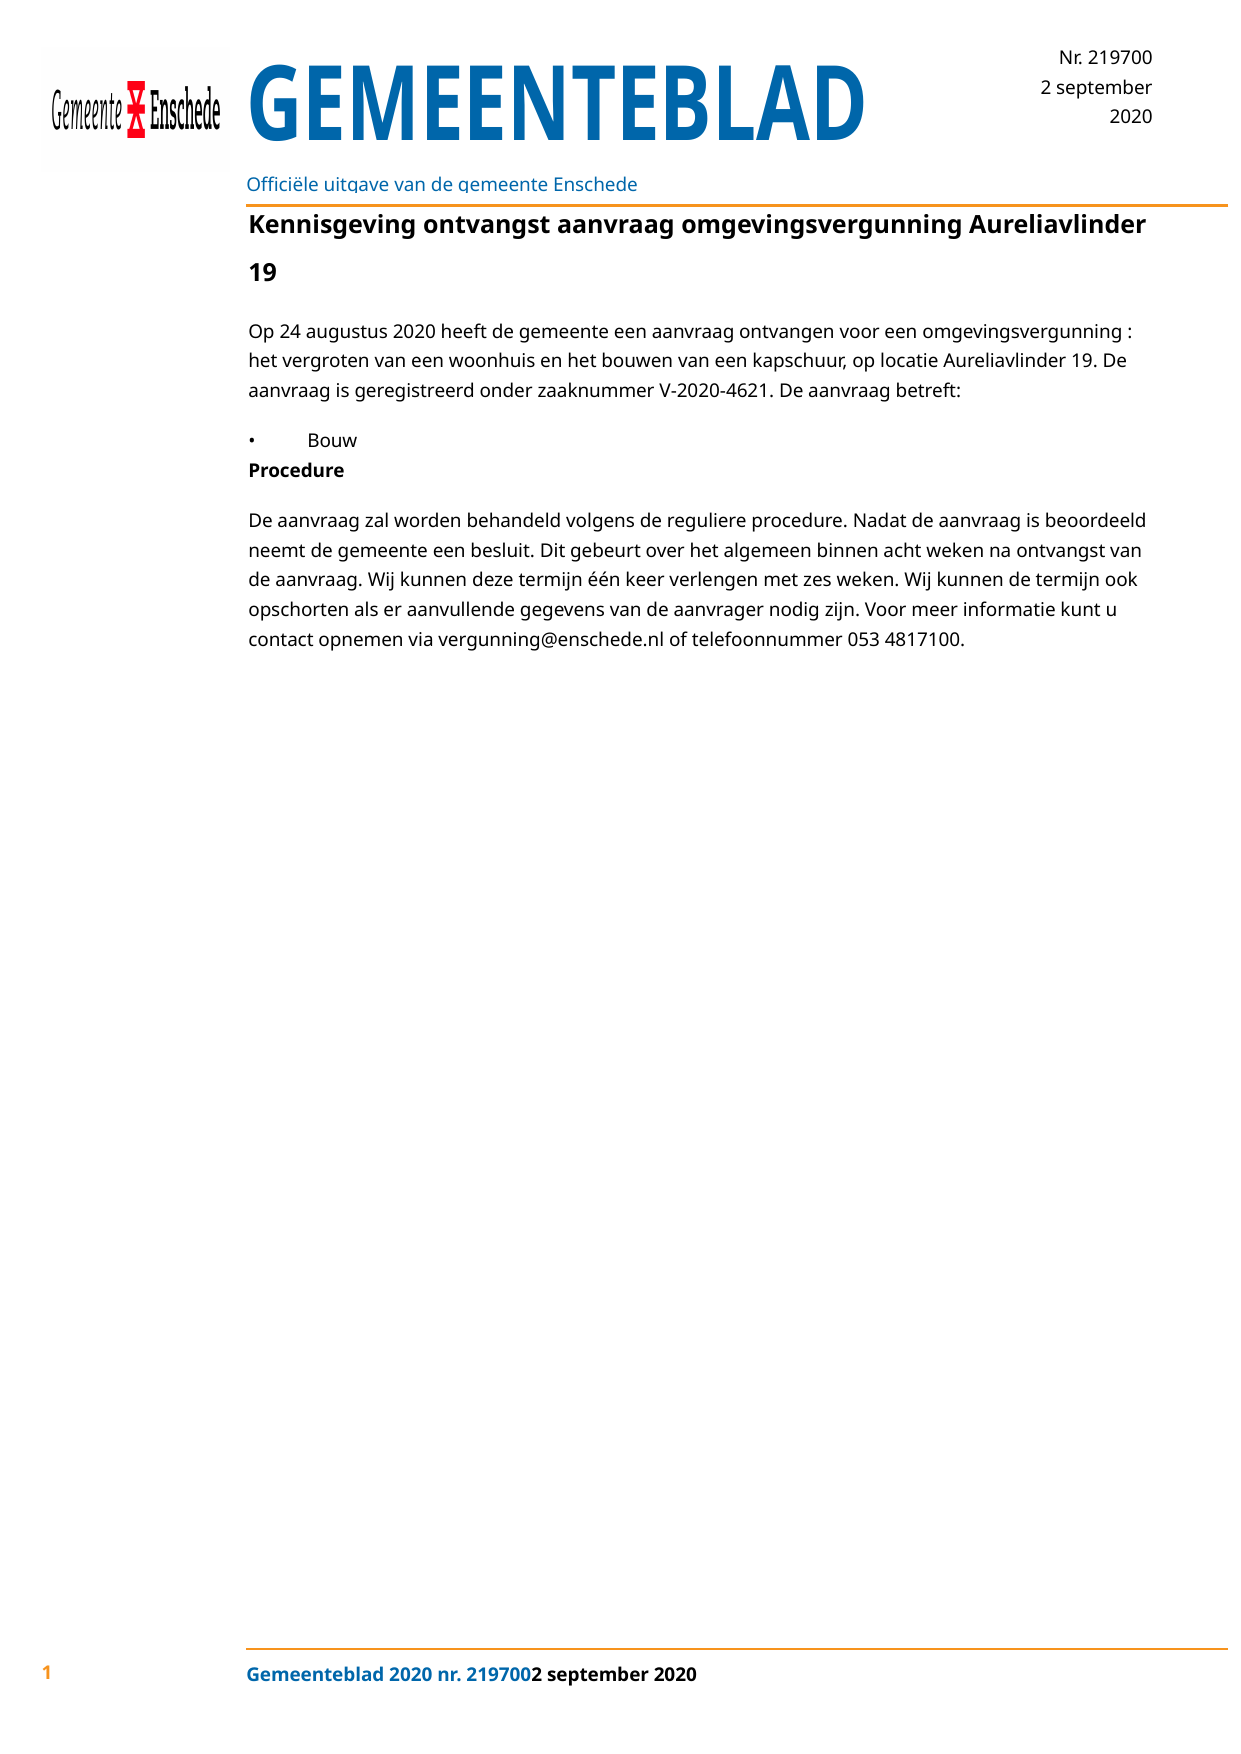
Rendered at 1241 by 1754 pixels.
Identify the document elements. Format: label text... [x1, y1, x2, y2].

text Procedure [248, 457, 1152, 483]
picture [41, 47, 231, 172]
list Bouw [248, 427, 1152, 453]
text Kennisgeving ontvangst aanvraag omgevingsvergunning Aureliavlinder 19 [248, 207, 1152, 288]
text De aanvraag zal worden behandeld volgens de reguliere procedure. Nadat de aanvraag is beoordeeld neemt de gemeente een besluit. Dit gebeurt over het algemeen binnen acht weken na ontvangst van de aanvraag. Wij kunnen deze termijn één keer verlengen met zes weken. Wij kunnen de termijn ook opschorten als er aanvullende gegevens van de aanvrager nodig zijn. Voor meer informatie kunt u contact opnemen via vergunning@enschede.nl of telefoonnummer 053 4817100. [248, 507, 1152, 652]
text Op 24 augustus 2020 heeft de gemeente een aanvraag ontvangen voor een omgevingsvergunning : het vergroten van een woonhuis en het bouwen van een kapschuur, op locatie Aureliavlinder 19. De aanvraag is geregistreerd onder zaaknummer V-2020-4621. De aanvraag betreft: [248, 318, 1152, 403]
